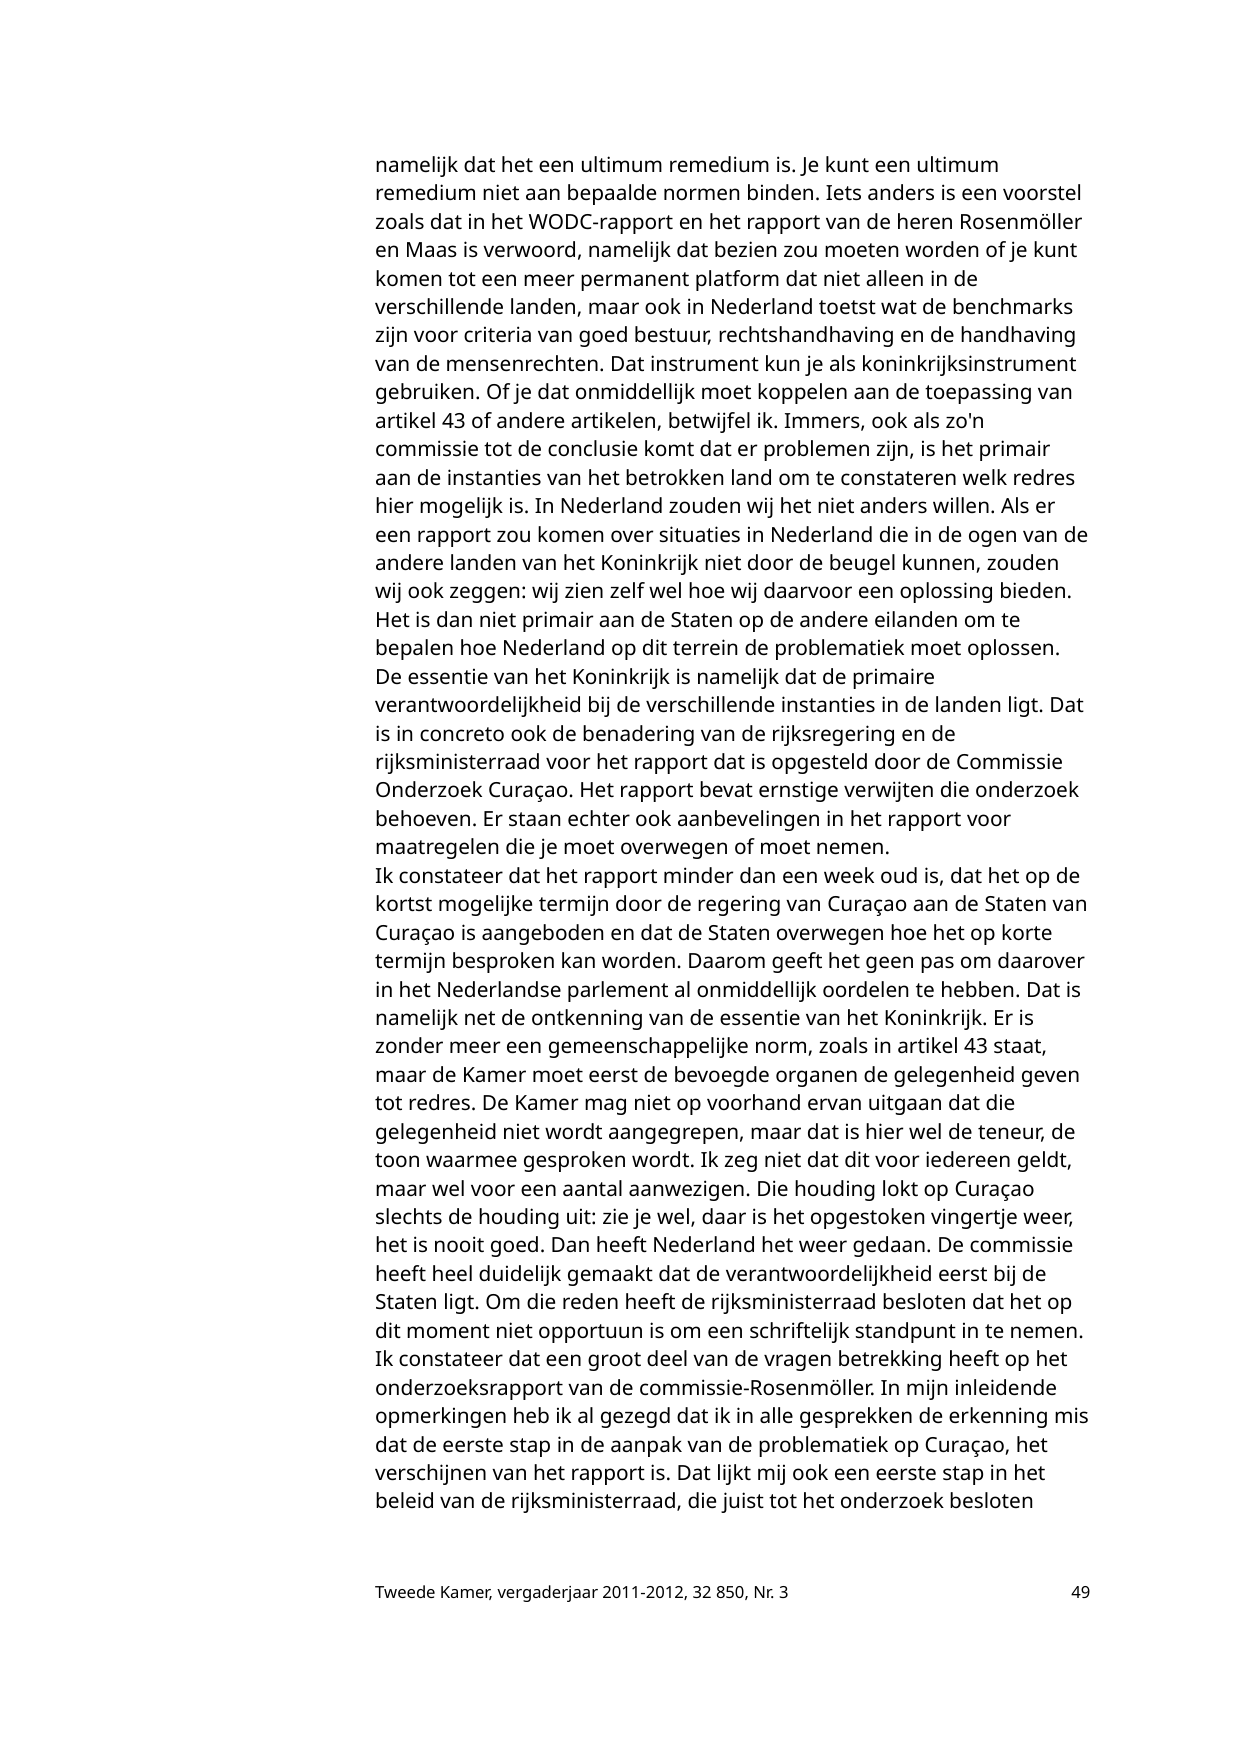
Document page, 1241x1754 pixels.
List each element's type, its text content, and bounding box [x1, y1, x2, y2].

text Ik constateer dat het rapport minder dan een week oud is, dat het op de kortst mogelijke termijn door de regering van Curaçao aan de Staten van Curaçao is aangeboden en dat de Staten overwegen hoe het op korte termijn besproken kan worden. Daarom geeft het geen pas om daarover in het Nederlandse parlement al onmiddellijk oordelen te hebben. Dat is namelijk net de ontkenning van de essentie van het Koninkrijk. Er is zonder meer een gemeenschappelijke norm, zoals in artikel 43 staat, maar de Kamer moet eerst de bevoegde organen de gelegenheid geven tot redres. De Kamer mag niet op voorhand ervan uitgaan dat die gelegenheid niet wordt aangegrepen, maar dat is hier wel de teneur, de toon waarmee gesproken wordt. Ik zeg niet dat dit voor iedereen geldt, maar wel voor een aantal aanwezigen. Die houding lokt op Curaçao slechts de houding uit: zie je wel, daar is het opgestoken vingertje weer, het is nooit goed. Dan heeft Nederland het weer gedaan. De commissie heeft heel duidelijk gemaakt dat de verantwoordelijkheid eerst bij de Staten ligt. Om die reden heeft de rijksministerraad besloten dat het op dit moment niet opportuun is om een schriftelijk standpunt in te nemen. [375, 861, 1090, 1344]
text namelijk dat het een ultimum remedium is. Je kunt een ultimum remedium niet aan bepaalde normen binden. Iets anders is een voorstel zoals dat in het WODC-rapport en het rapport van de heren Rosenmöller en Maas is verwoord, namelijk dat bezien zou moeten worden of je kunt komen tot een meer permanent platform dat niet alleen in de verschillende landen, maar ook in Nederland toetst wat de benchmarks zijn voor criteria van goed bestuur, rechtshandhaving en de handhaving van de mensenrechten. Dat instrument kun je als koninkrijksinstrument gebruiken. Of je dat onmiddellijk moet koppelen aan de toepassing van artikel 43 of andere artikelen, betwijfel ik. Immers, ook als zo'n commissie tot de conclusie komt dat er problemen zijn, is het primair aan de instanties van het betrokken land om te constateren welk redres hier mogelijk is. In Nederland zouden wij het niet anders willen. Als er een rapport zou komen over situaties in Nederland die in de ogen van de andere landen van het Koninkrijk niet door de beugel kunnen, zouden wij ook zeggen: wij zien zelf wel hoe wij daarvoor een oplossing bieden. Het is dan niet primair aan de Staten op de andere eilanden om te bepalen hoe Nederland op dit terrein de problematiek moet oplossen. De essentie van het Koninkrijk is namelijk dat de primaire verantwoordelijkheid bij de verschillende instanties in de landen ligt. Dat is in concreto ook de benadering van de rijksregering en de rijksministerraad voor het rapport dat is opgesteld door de Commissie Onderzoek Curaçao. Het rapport bevat ernstige verwijten die onderzoek behoeven. Er staan echter ook aanbevelingen in het rapport voor maatregelen die je moet overwegen of moet nemen. [375, 150, 1090, 861]
text Ik constateer dat een groot deel van de vragen betrekking heeft op het onderzoeksrapport van de commissie-Rosenmöller. In mijn inleidende opmerkingen heb ik al gezegd dat ik in alle gesprekken de erkenning mis dat de eerste stap in de aanpak van de problematiek op Curaçao, het verschijnen van het rapport is. Dat lijkt mij ook een eerste stap in het beleid van de rijksministerraad, die juist tot het onderzoek besloten [375, 1344, 1090, 1515]
